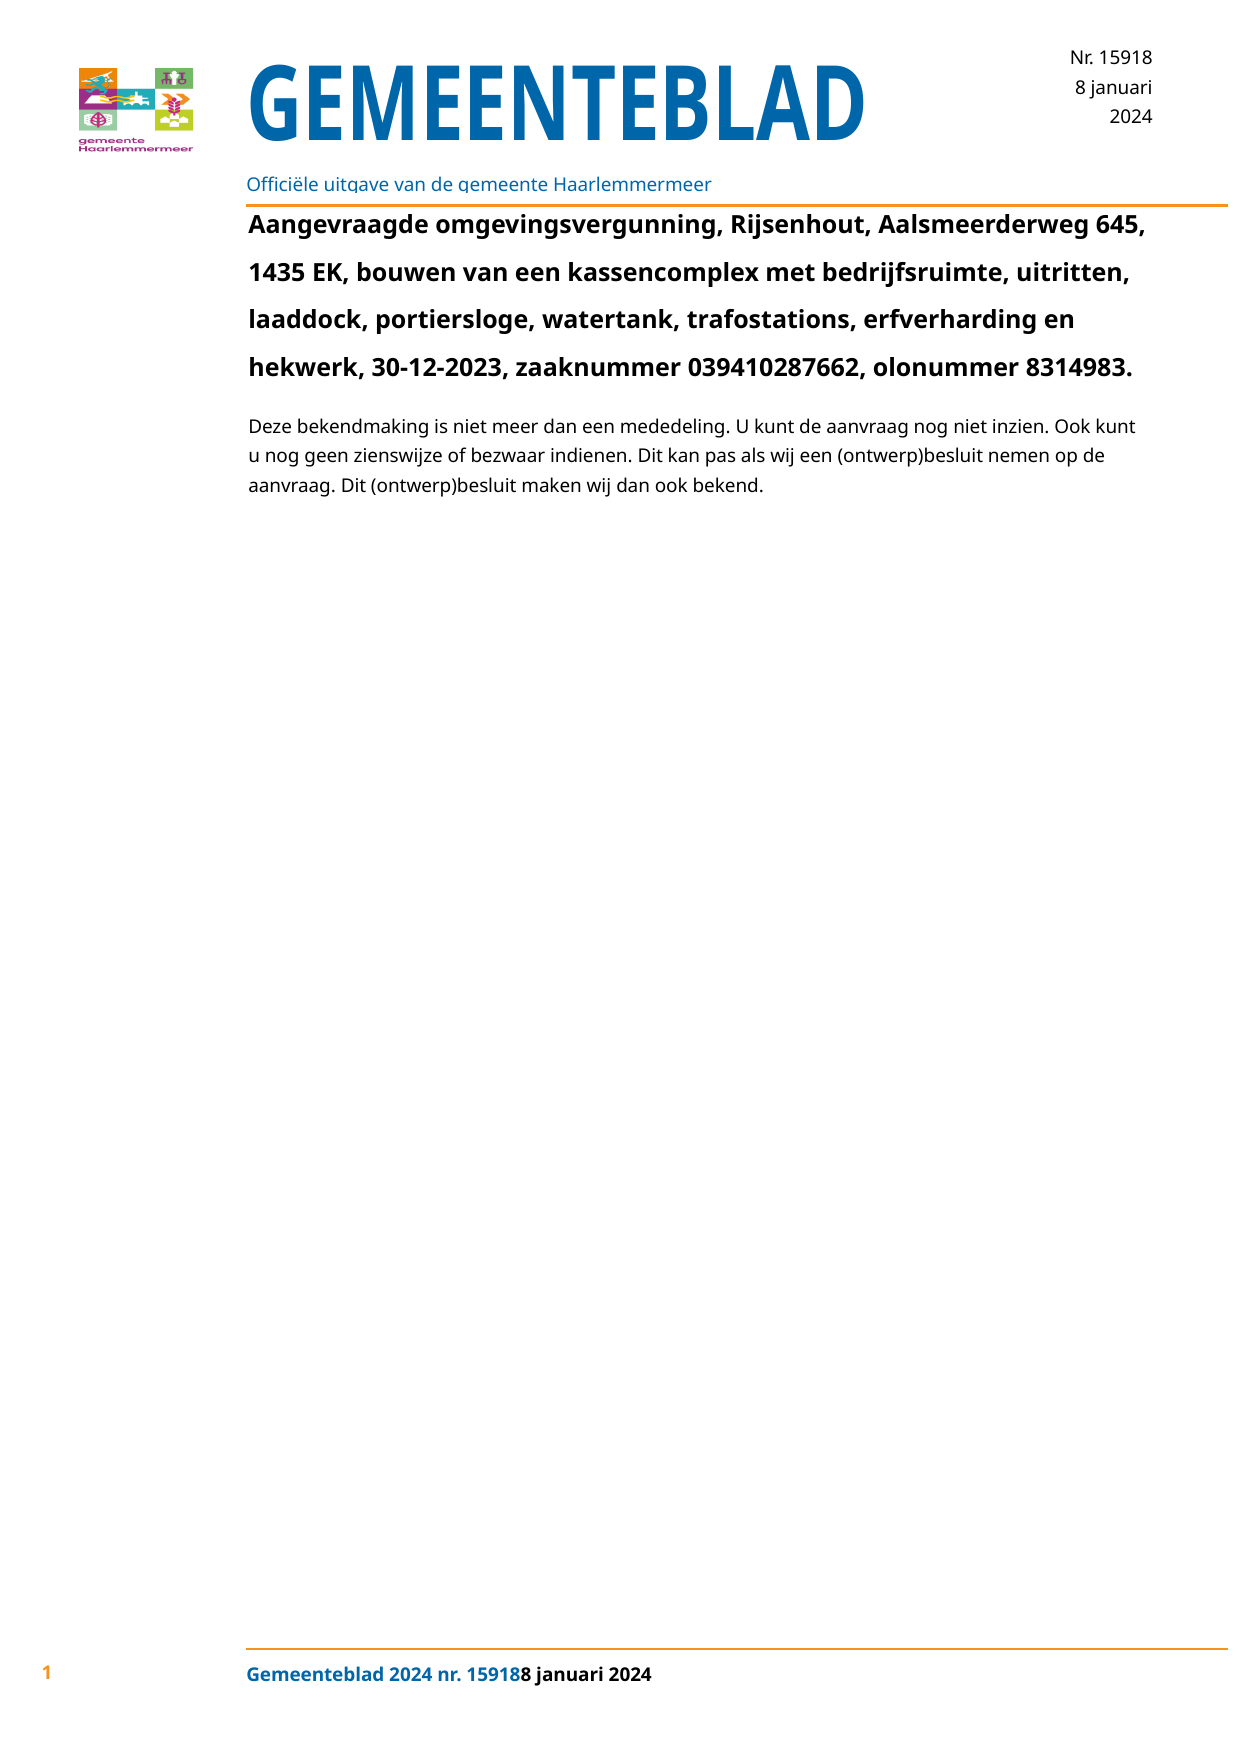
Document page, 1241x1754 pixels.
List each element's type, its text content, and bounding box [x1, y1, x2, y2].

text Deze bekendmaking is niet meer dan een mededeling. U kunt de aanvraag nog niet inzien. Ook kunt u nog geen zienswijze of bezwaar indienen. Dit kan pas als wij een (ontwerp)besluit nemen op de aanvraag. Dit (ontwerp)besluit maken wij dan ook bekend. [248, 413, 1152, 498]
text Aangevraagde omgevingsvergunning, Rijsenhout, Aalsmeerderweg 645, 1435 EK, bouwen van een kassencomplex met bedrijfsruimte, uitritten, laaddock, portiersloge, watertank, trafostations, erfverharding en hekwerk, 30-12-2023, zaaknummer 039410287662, olonummer 8314983. [248, 207, 1152, 384]
picture [41, 47, 231, 172]
